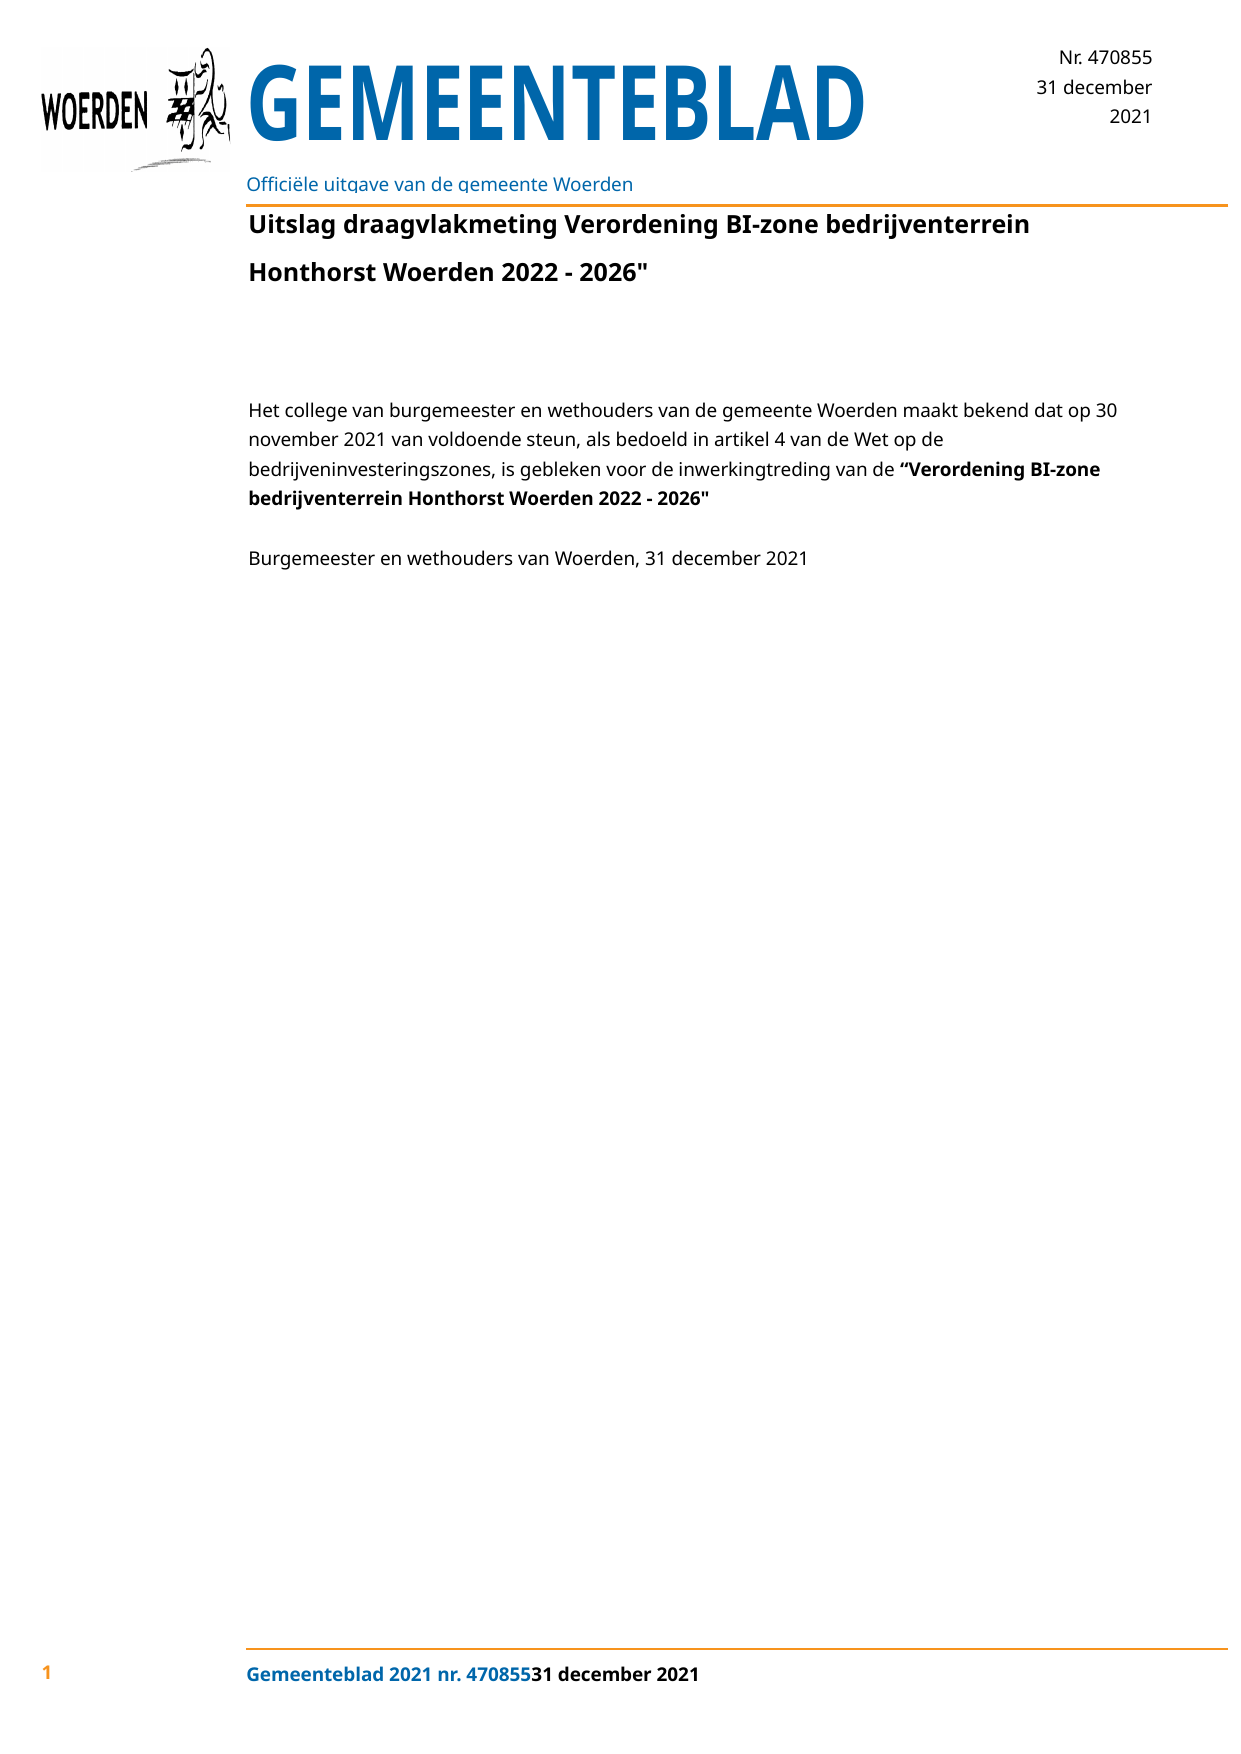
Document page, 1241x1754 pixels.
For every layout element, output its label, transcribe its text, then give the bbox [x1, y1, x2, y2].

text Burgemeester en wethouders van Woerden, 31 december 2021 [248, 545, 1152, 570]
picture [41, 47, 231, 172]
text Uitslag draagvlakmeting Verordening BI-zone bedrijventerrein Honthorst Woerden 2022 - 2026" [248, 207, 1152, 288]
text Het college van burgemeester en wethouders van de gemeente Woerden maakt bekend dat op 30 november 2021 van voldoende steun, als bedoeld in artikel 4 van de Wet op de bedrijveninvesteringszones, is gebleken voor de inwerkingtreding van de “Verordening BI-zone bedrijventerrein Honthorst Woerden 2022 - 2026" [248, 397, 1152, 511]
